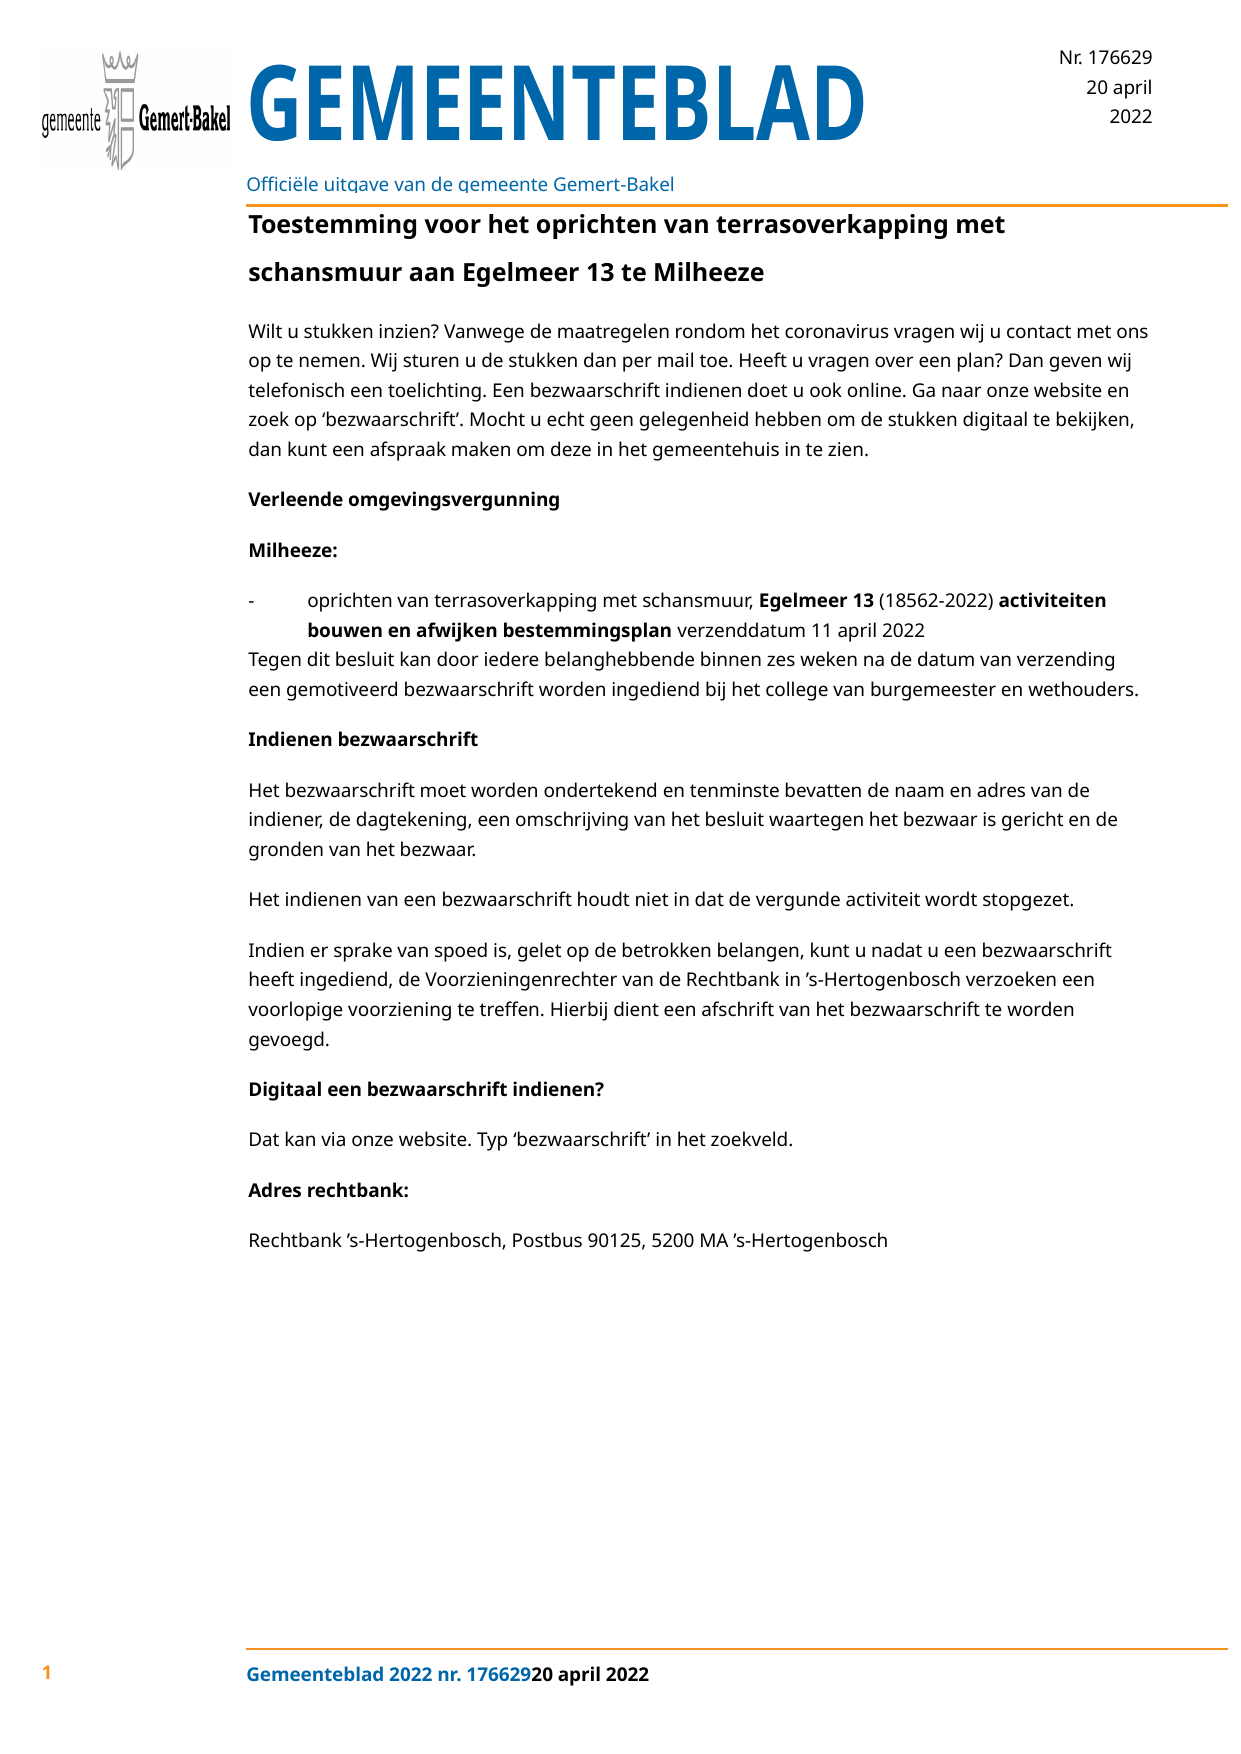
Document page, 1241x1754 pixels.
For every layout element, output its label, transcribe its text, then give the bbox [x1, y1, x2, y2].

text Toestemming voor het oprichten van terrasoverkapping met schansmuur aan Egelmeer 13 te Milheeze [248, 207, 1152, 288]
text Verleende omgevingsvergunning [248, 487, 1152, 512]
list oprichten van terrasoverkapping met schansmuur, Egelmeer 13 (18562-2022) activiteiten bouwen en afwijken bestemmingsplan verzenddatum 11 april 2022 [248, 587, 1152, 643]
text Tegen dit besluit kan door iedere belanghebbende binnen zes weken na de datum van verzending een gemotiveerd bezwaarschrift worden ingediend bij het college van burgemeester en wethouders. [248, 647, 1152, 702]
text Rechtbank ’s-Hertogenbosch, Postbus 90125, 5200 MA ’s-Hertogenbosch [248, 1227, 1152, 1253]
text Het indienen van een bezwaarschrift houdt niet in dat de vergunde activiteit wordt stopgezet. [248, 887, 1152, 912]
text Indienen bezwaarschrift [248, 727, 1152, 752]
picture [41, 47, 231, 172]
text Het bezwaarschrift moet worden ondertekend en tenminste bevatten de naam en adres van de indiener, de dagtekening, een omschrijving van het besluit waartegen het bezwaar is gericht en de gronden van het bezwaar. [248, 777, 1152, 862]
text Dat kan via onze website. Typ ‘bezwaarschrift’ in het zoekveld. [248, 1127, 1152, 1152]
text Wilt u stukken inzien? Vanwege de maatregelen rondom het coronavirus vragen wij u contact met ons op te nemen. Wij sturen u de stukken dan per mail toe. Heeft u vragen over een plan? Dan geven wij telefonisch een toelichting. Een bezwaarschrift indienen doet u ook online. Ga naar onze website en zoek op ‘bezwaarschrift’. Mocht u echt geen gelegenheid hebben om de stukken digitaal te bekijken, dan kunt een afspraak maken om deze in het gemeentehuis in te zien. [248, 318, 1152, 462]
text Adres rechtbank: [248, 1177, 1152, 1203]
text Milheeze: [248, 537, 1152, 563]
text Digitaal een bezwaarschrift indienen? [248, 1076, 1152, 1102]
text Indien er sprake van spoed is, gelet op de betrokken belangen, kunt u nadat u een bezwaarschrift heeft ingediend, de Voorzieningenrechter van de Rechtbank in ’s-Hertogenbosch verzoeken een voorlopige voorziening te treffen. Hierbij dient een afschrift van het bezwaarschrift te worden gevoegd. [248, 937, 1152, 1052]
